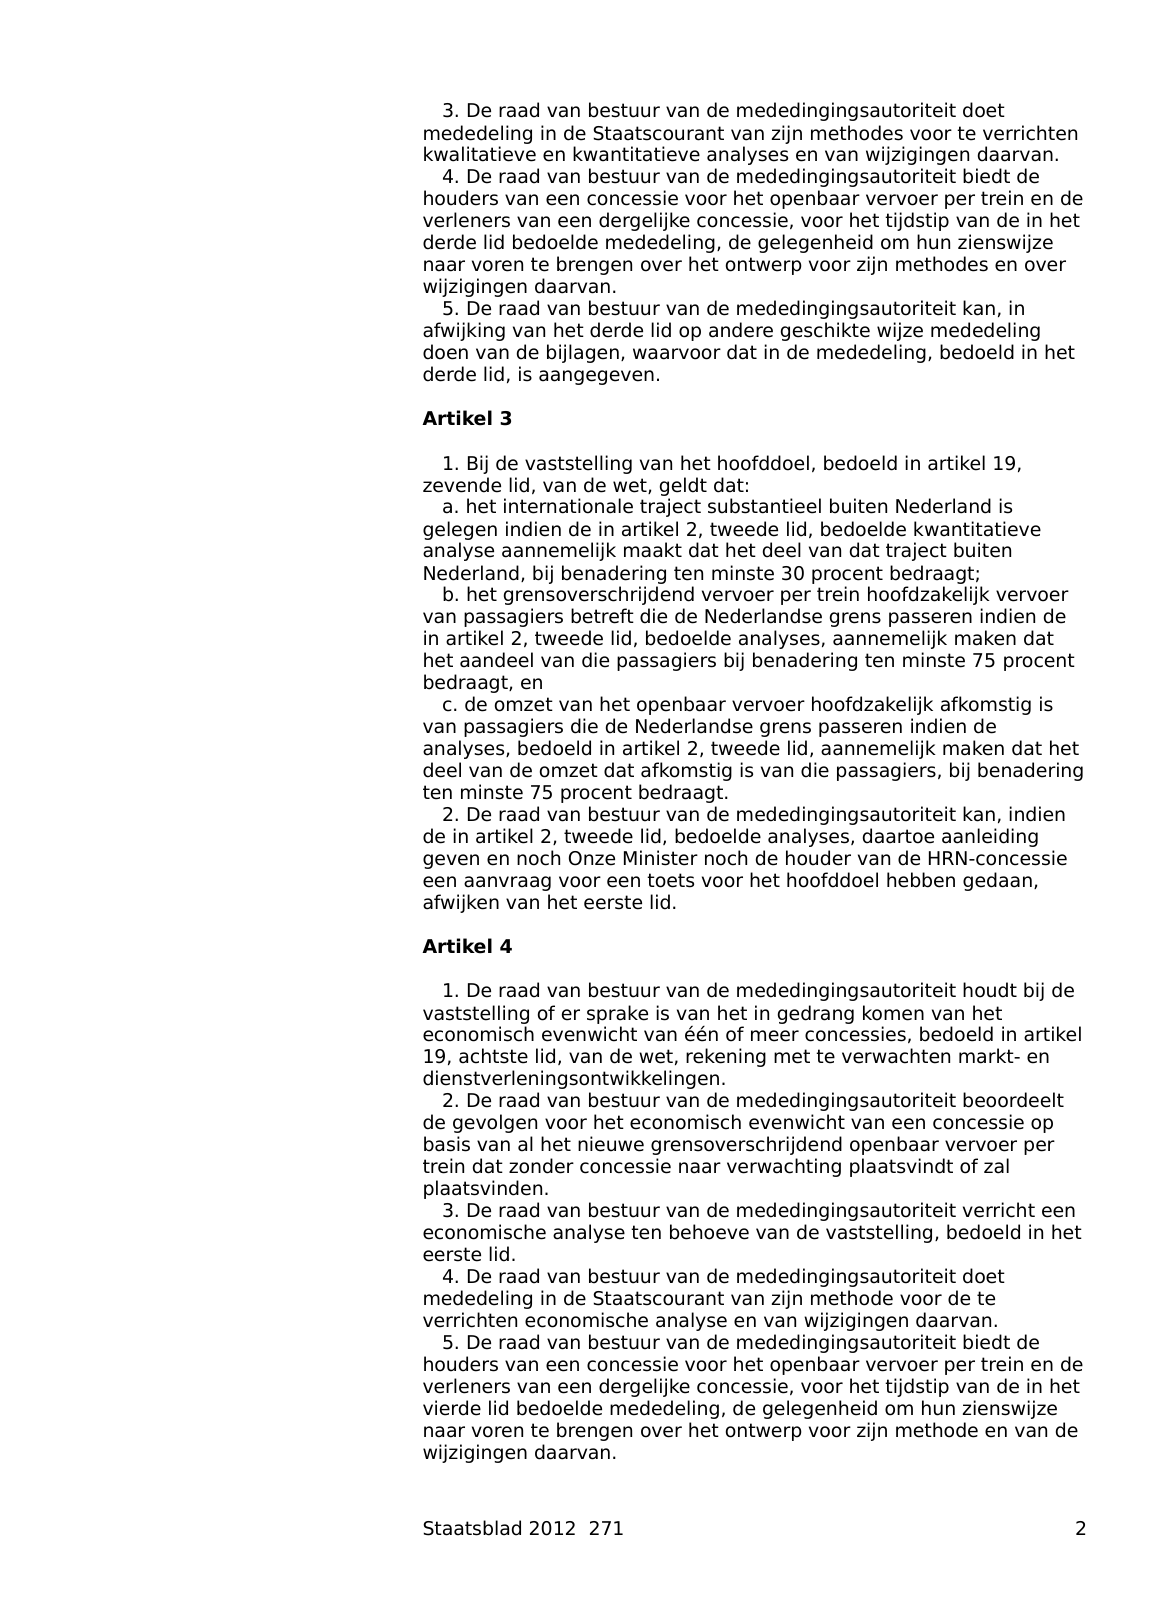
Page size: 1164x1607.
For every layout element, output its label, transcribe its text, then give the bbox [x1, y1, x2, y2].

text b. het grensoverschrijdend vervoer per trein hoofdzakelijk vervoer van passagiers betreft die de Nederlandse grens passeren indien de in artikel 2, tweede lid, bedoelde analyses, aannemelijk maken dat het aandeel van die passagiers bij benadering ten minste 75 procent bedraagt, en [422, 584, 1087, 694]
text 1. De raad van bestuur van de mededingingsautoriteit houdt bij de vaststelling of er sprake is van het in gedrang komen van het economisch evenwicht van één of meer concessies, bedoeld in artikel 19, achtste lid, van de wet, rekening met te verwachten markt- en dienstverleningsontwikkelingen. [422, 980, 1087, 1090]
text 5. De raad van bestuur van de mededingingsautoriteit biedt de houders van een concessie voor het openbaar vervoer per trein en de verleners van een dergelijke concessie, voor het tijdstip van de in het vierde lid bedoelde mededeling, de gelegenheid om hun zienswijze naar voren te brengen over het ontwerp voor zijn methode en van de wijzigingen daarvan. [422, 1332, 1087, 1464]
subtitle Artikel 3 [422, 408, 1087, 430]
text 1. Bij de vaststelling van het hoofddoel, bedoeld in artikel 19, zevende lid, van de wet, geldt dat: [422, 452, 1087, 496]
text 4. De raad van bestuur van de mededingingsautoriteit doet mededeling in de Staatscourant van zijn methode voor de te verrichten economische analyse en van wijzigingen daarvan. [422, 1266, 1087, 1332]
text 5. De raad van bestuur van de mededingingsautoriteit kan, in afwijking van het derde lid op andere geschikte wijze mededeling doen van de bijlagen, waarvoor dat in de mededeling, bedoeld in het derde lid, is aangegeven. [422, 298, 1087, 386]
text a. het internationale traject substantieel buiten Nederland is gelegen indien de in artikel 2, tweede lid, bedoelde kwantitatieve analyse aannemelijk maakt dat het deel van dat traject buiten Nederland, bij benadering ten minste 30 procent bedraagt; [422, 496, 1087, 584]
text 2. De raad van bestuur van de mededingingsautoriteit beoordeelt de gevolgen voor het economisch evenwicht van een concessie op basis van al het nieuwe grensoverschrijdend openbaar vervoer per trein dat zonder concessie naar verwachting plaatsvindt of zal plaatsvinden. [422, 1090, 1087, 1200]
subtitle Artikel 4 [422, 936, 1087, 958]
text c. de omzet van het openbaar vervoer hoofdzakelijk afkomstig is van passagiers die de Nederlandse grens passeren indien de analyses, bedoeld in artikel 2, tweede lid, aannemelijk maken dat het deel van de omzet dat afkomstig is van die passagiers, bij benadering ten minste 75 procent bedraagt. [422, 694, 1087, 804]
text 2. De raad van bestuur van de mededingingsautoriteit kan, indien de in artikel 2, tweede lid, bedoelde analyses, daartoe aanleiding geven en noch Onze Minister noch de houder van de HRN-concessie een aanvraag voor een toets voor het hoofddoel hebben gedaan, afwijken van het eerste lid. [422, 804, 1087, 914]
text 3. De raad van bestuur van de mededingingsautoriteit verricht een economische analyse ten behoeve van de vaststelling, bedoeld in het eerste lid. [422, 1200, 1087, 1266]
text 3. De raad van bestuur van de mededingingsautoriteit doet mededeling in de Staatscourant van zijn methodes voor te verrichten kwalitatieve en kwantitatieve analyses en van wijzigingen daarvan. [422, 100, 1087, 166]
text 4. De raad van bestuur van de mededingingsautoriteit biedt de houders van een concessie voor het openbaar vervoer per trein en de verleners van een dergelijke concessie, voor het tijdstip van de in het derde lid bedoelde mededeling, de gelegenheid om hun zienswijze naar voren te brengen over het ontwerp voor zijn methodes en over wijzigingen daarvan. [422, 166, 1087, 298]
